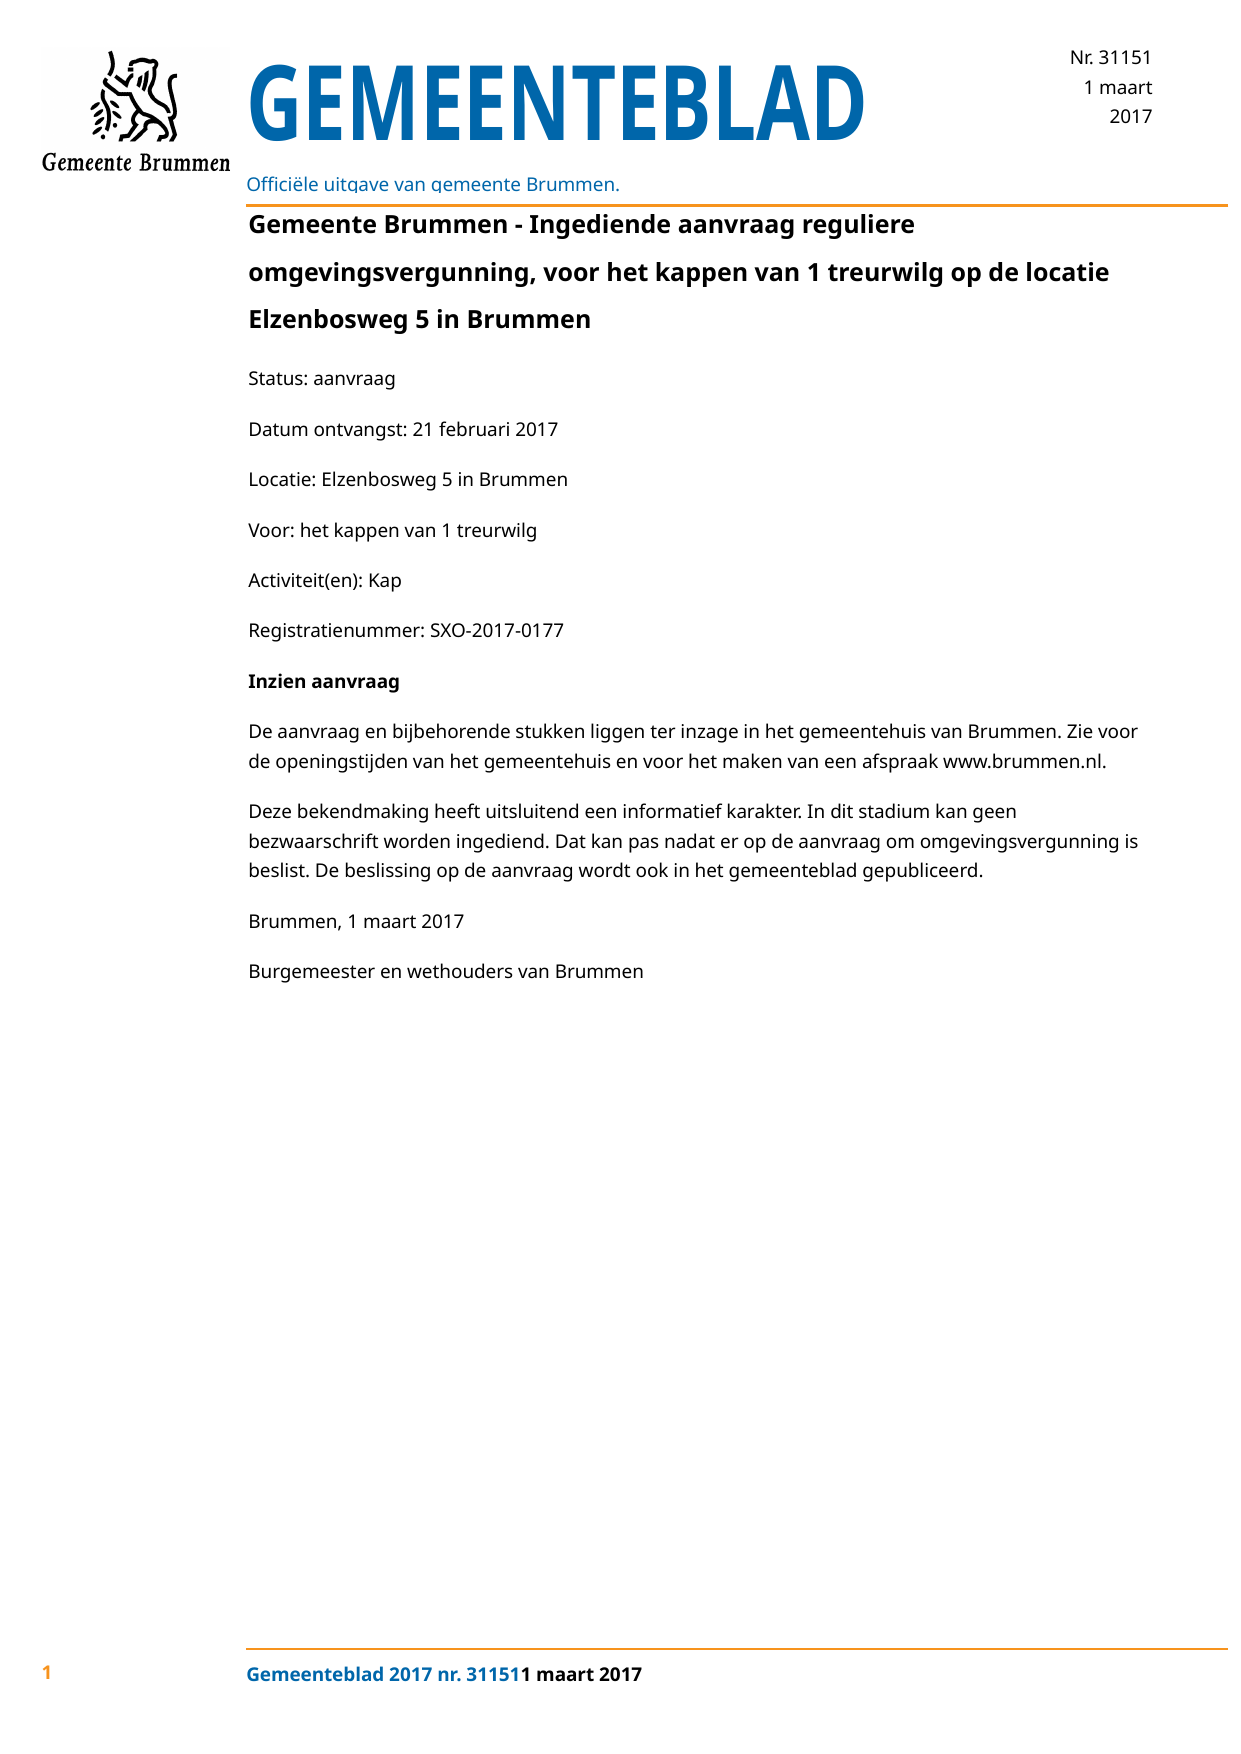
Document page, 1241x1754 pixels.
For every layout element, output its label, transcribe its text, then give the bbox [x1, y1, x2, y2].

text Status: aanvraag [248, 366, 1152, 391]
text Deze bekendmaking heeft uitsluitend een informatief karakter. In dit stadium kan geen bezwaarschrift worden ingediend. Dat kan pas nadat er op de aanvraag om omgevingsvergunning is beslist. De beslissing op de aanvraag wordt ook in het gemeenteblad gepubliceerd. [248, 798, 1152, 883]
text Datum ontvangst: 21 februari 2017 [248, 416, 1152, 442]
text Brummen, 1 maart 2017 [248, 908, 1152, 934]
text Burgemeester en wethouders van Brummen [248, 958, 1152, 984]
picture [41, 47, 231, 172]
text De aanvraag en bijbehorende stukken liggen ter inzage in het gemeentehuis van Brummen. Zie voor de openingstijden van het gemeentehuis en voor het maken van een afspraak www.brummen.nl. [248, 718, 1152, 774]
text Voor: het kappen van 1 treurwilg [248, 517, 1152, 542]
text Inzien aanvraag [248, 668, 1152, 694]
text Locatie: Elzenbosweg 5 in Brummen [248, 466, 1152, 492]
text Activiteit(en): Kap [248, 567, 1152, 593]
text Gemeente Brummen - Ingediende aanvraag reguliere omgevingsvergunning, voor het kappen van 1 treurwilg op de locatie Elzenbosweg 5 in Brummen [248, 207, 1152, 336]
text Registratienummer: SXO-2017-0177 [248, 618, 1152, 643]
